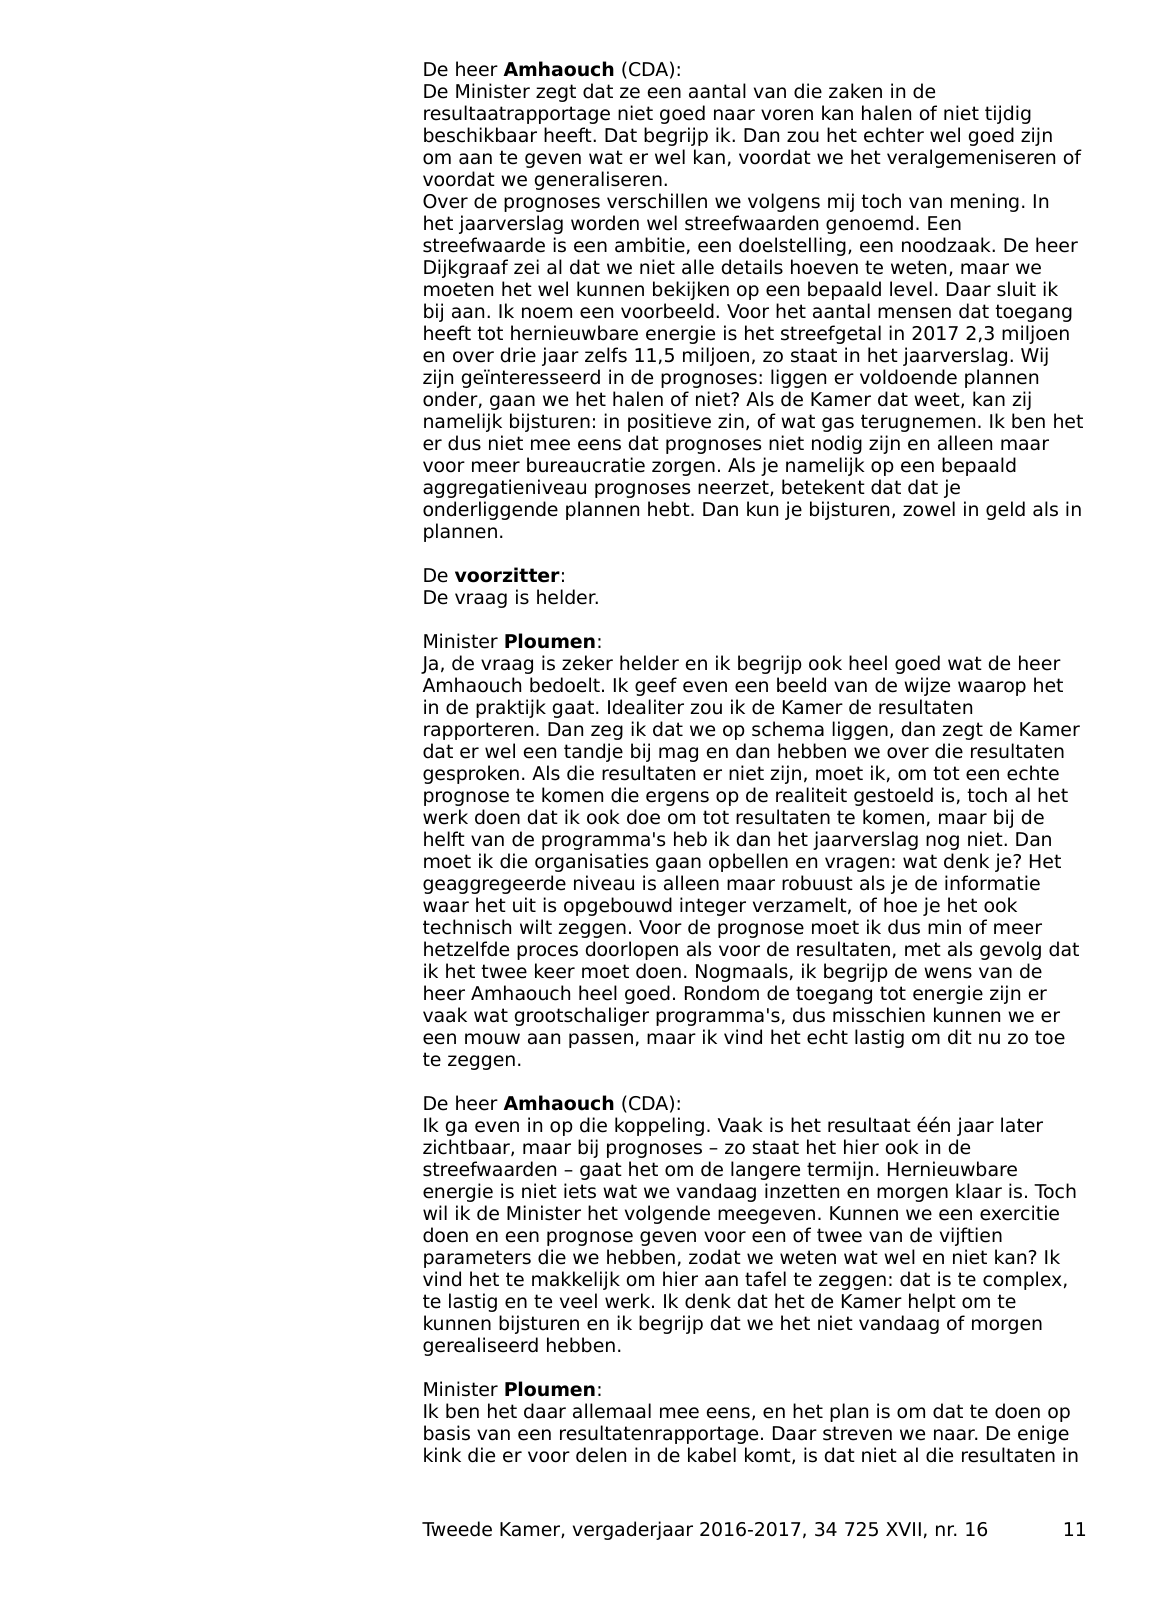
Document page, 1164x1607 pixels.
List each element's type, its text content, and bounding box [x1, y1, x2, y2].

text Ik ga even in op die koppeling. Vaak is het resultaat één jaar later zichtbaar, maar bij prognoses – zo staat het hier ook in de streefwaarden – gaat het om de langere termijn. Hernieuwbare energie is niet iets wat we vandaag inzetten en morgen klaar is. Toch wil ik de Minister het volgende meegeven. Kunnen we een exercitie doen en een prognose geven voor een of twee van de vijftien parameters die we hebben, zodat we weten wat wel en niet kan? Ik vind het te makkelijk om hier aan tafel te zeggen: dat is te complex, te lastig en te veel werk. Ik denk dat het de Kamer helpt om te kunnen bijsturen en ik begrijp dat we het niet vandaag of morgen gerealiseerd hebben. [422, 1115, 1087, 1356]
text Over de prognoses verschillen we volgens mij toch van mening. In het jaarverslag worden wel streefwaarden genoemd. Een streefwaarde is een ambitie, een doelstelling, een noodzaak. De heer Dijkgraaf zei al dat we niet alle details hoeven te weten, maar we moeten het wel kunnen bekijken op een bepaald level. Daar sluit ik bij aan. Ik noem een voorbeeld. Voor het aantal mensen dat toegang heeft tot hernieuwbare energie is het streefgetal in 2017 2,3 miljoen en over drie jaar zelfs 11,5 miljoen, zo staat in het jaarverslag. Wij zijn geïnteresseerd in de prognoses: liggen er voldoende plannen onder, gaan we het halen of niet? Als de Kamer dat weet, kan zij namelijk bijsturen: in positieve zin, of wat gas terugnemen. Ik ben het er dus niet mee eens dat prognoses niet nodig zijn en alleen maar voor meer bureaucratie zorgen. Als je namelijk op een bepaald aggregatieniveau prognoses neerzet, betekent dat dat je onderliggende plannen hebt. Dan kun je bijsturen, zowel in geld als in plannen. [422, 191, 1087, 543]
text De heer Amhaouch (CDA): [422, 1093, 1087, 1115]
text De voorzitter: [422, 565, 1087, 587]
text De Minister zegt dat ze een aantal van die zaken in de resultaatrapportage niet goed naar voren kan halen of niet tijdig beschikbaar heeft. Dat begrijp ik. Dan zou het echter wel goed zijn om aan te geven wat er wel kan, voordat we het veralgemeniseren of voordat we generaliseren. [422, 81, 1087, 191]
text Ja, de vraag is zeker helder en ik begrijp ook heel goed wat de heer Amhaouch bedoelt. Ik geef even een beeld van de wijze waarop het in de praktijk gaat. Idealiter zou ik de Kamer de resultaten rapporteren. Dan zeg ik dat we op schema liggen, dan zegt de Kamer dat er wel een tandje bij mag en dan hebben we over die resultaten gesproken. Als die resultaten er niet zijn, moet ik, om tot een echte prognose te komen die ergens op de realiteit gestoeld is, toch al het werk doen dat ik ook doe om tot resultaten te komen, maar bij de helft van de programma's heb ik dan het jaarverslag nog niet. Dan moet ik die organisaties gaan opbellen en vragen: wat denk je? Het geaggregeerde niveau is alleen maar robuust als je de informatie waar het uit is opgebouwd integer verzamelt, of hoe je het ook technisch wilt zeggen. Voor de prognose moet ik dus min of meer hetzelfde proces doorlopen als voor de resultaten, met als gevolg dat ik het twee keer moet doen. Nogmaals, ik begrijp de wens van de heer Amhaouch heel goed. Rondom de toegang tot energie zijn er vaak wat grootschaliger programma's, dus misschien kunnen we er een mouw aan passen, maar ik vind het echt lastig om dit nu zo toe te zeggen. [422, 653, 1087, 1071]
text Ik ben het daar allemaal mee eens, en het plan is om dat te doen op basis van een resultatenrapportage. Daar streven we naar. De enige kink die er voor delen in de kabel komt, is dat niet al die resultaten in [422, 1401, 1087, 1467]
text De vraag is helder. [422, 587, 1087, 609]
text Minister Ploumen: [422, 631, 1087, 653]
text Minister Ploumen: [422, 1379, 1087, 1401]
text De heer Amhaouch (CDA): [422, 59, 1087, 81]
